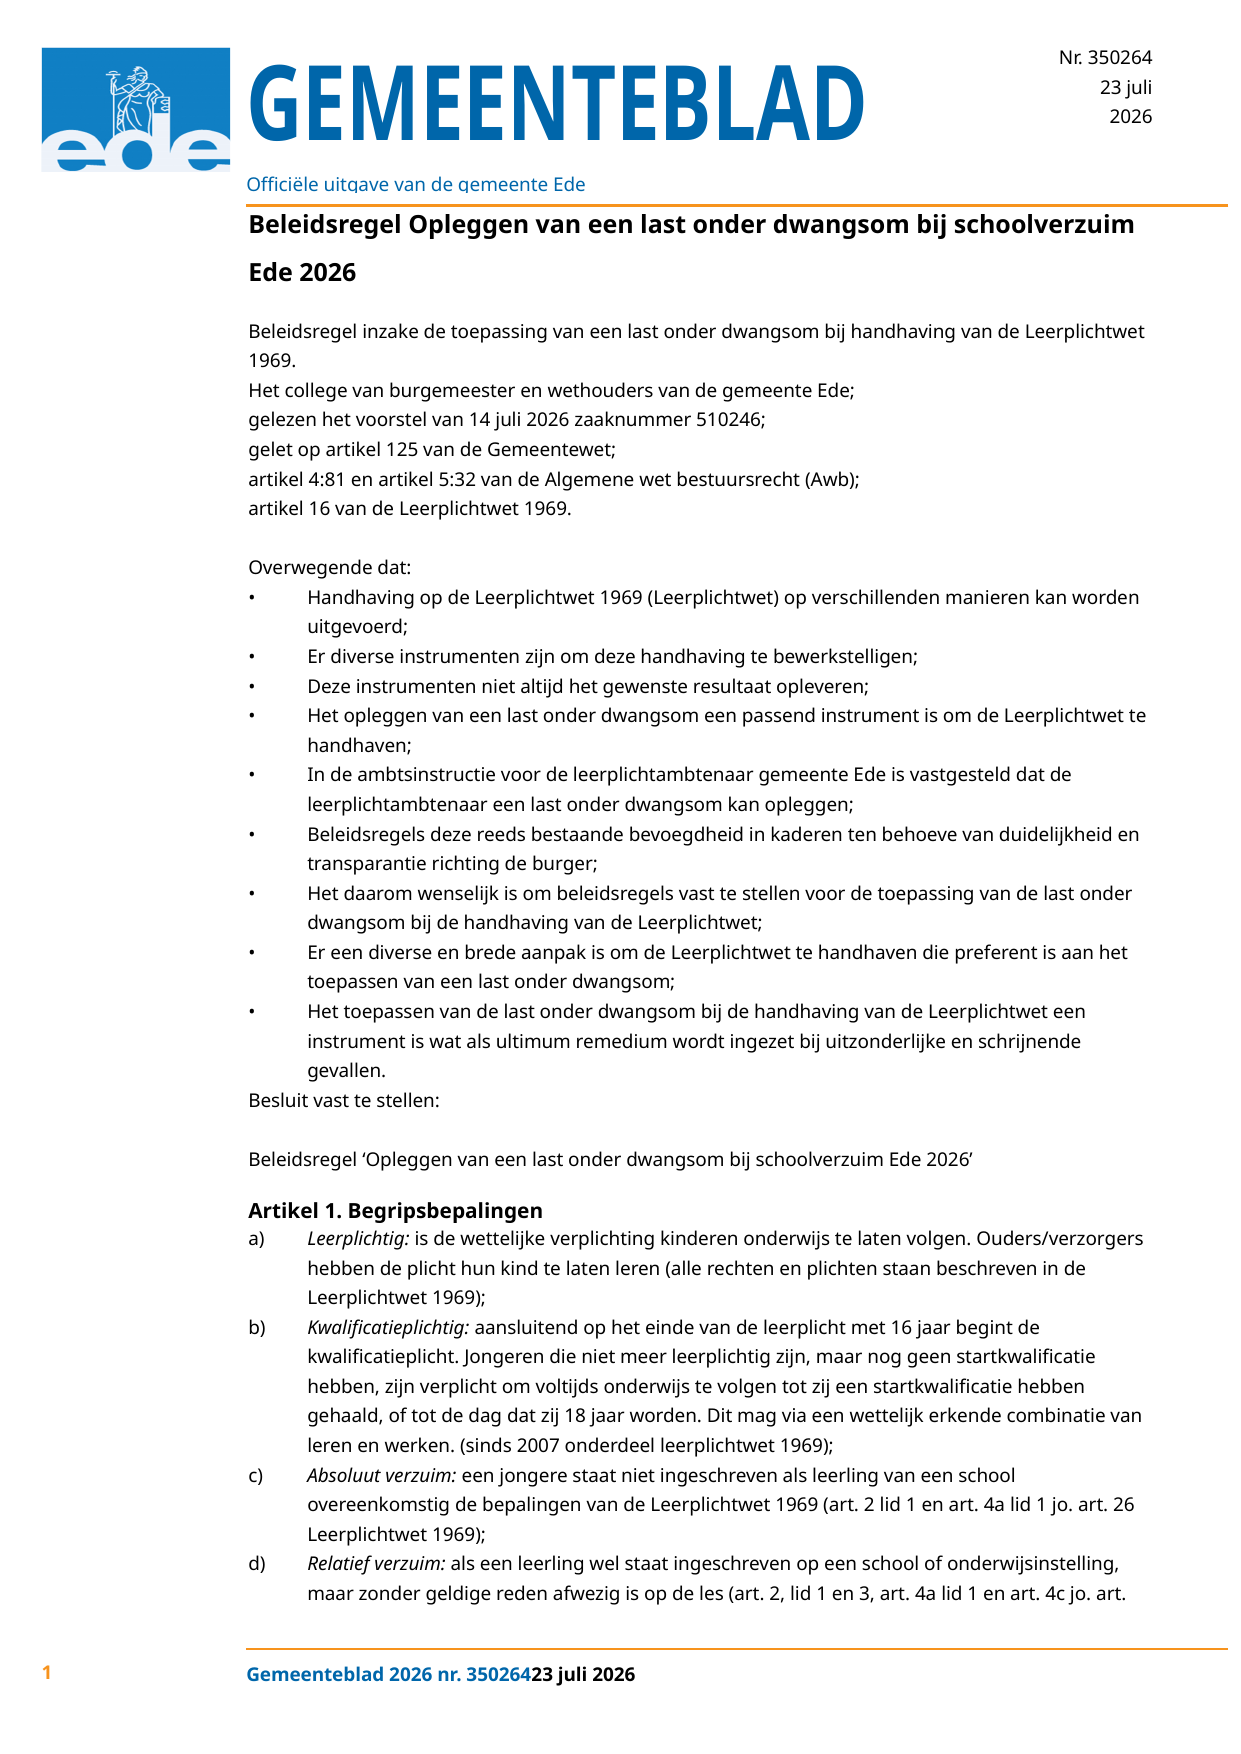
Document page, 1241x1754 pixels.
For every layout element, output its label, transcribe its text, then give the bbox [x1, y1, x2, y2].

list Het daarom wenselijk is om beleidsregels vast te stellen voor de toepassing van de last onder dwangsom bij de handhaving van de Leerplichtwet; [248, 880, 1152, 935]
list In de ambtsinstructie voor de leerplichtambtenaar gemeente Ede is vastgesteld dat de leerplichtambtenaar een last onder dwangsom kan opleggen; [248, 762, 1152, 817]
list Het toepassen van de last onder dwangsom bij de handhaving van de Leerplichtwet een instrument is wat als ultimum remedium wordt ingezet bij uitzonderlijke en schrijnende gevallen. [248, 998, 1152, 1083]
text Beleidsregel inzake de toepassing van een last onder dwangsom bij handhaving van de Leerplichtwet 1969. [248, 318, 1152, 373]
list Handhaving op de Leerplichtwet 1969 (Leerplichtwet) op verschillenden manieren kan worden uitgevoerd; [248, 584, 1152, 639]
list Absoluut verzuim: een jongere staat niet ingeschreven als leerling van een school overeenkomstig de bepalingen van de Leerplichtwet 1969 (art. 2 lid 1 en art. 4a lid 1 jo. art. 26 Leerplichtwet 1969); [248, 1462, 1152, 1547]
text Besluit vast te stellen: [248, 1087, 1152, 1113]
text artikel 16 van de Leerplichtwet 1969. [248, 495, 1152, 521]
text Beleidsregel ‘Opleggen van een last onder dwangsom bij schoolverzuim Ede 2026’ [248, 1146, 1152, 1172]
text Het college van burgemeester en wethouders van de gemeente Ede; [248, 377, 1152, 403]
list Beleidsregels deze reeds bestaande bevoegdheid in kaderen ten behoeve van duidelijkheid en transparantie richting de burger; [248, 821, 1152, 876]
list Er een diverse en brede aanpak is om de Leerplichtwet te handhaven die preferent is aan het toepassen van een last onder dwangsom; [248, 939, 1152, 994]
text Overwegende dat: [248, 554, 1152, 580]
list Leerplichtig: is de wettelijke verplichting kinderen onderwijs te laten volgen. Ouders/verzorgers hebben de plicht hun kind te laten leren (alle rechten en plichten staan beschreven in de Leerplichtwet 1969); [248, 1225, 1152, 1310]
text gelet op artikel 125 van de Gemeentewet; [248, 436, 1152, 462]
list Deze instrumenten niet altijd het gewenste resultaat opleveren; [248, 673, 1152, 699]
text gelezen het voorstel van 14 juli 2026 zaaknummer 510246; [248, 407, 1152, 432]
picture [41, 47, 231, 172]
text Artikel 1. Begripsbepalingen [248, 1197, 1152, 1225]
list Er diverse instrumenten zijn om deze handhaving te bewerkstelligen; [248, 643, 1152, 669]
text artikel 4:81 en artikel 5:32 van de Algemene wet bestuursrecht (Awb); [248, 466, 1152, 492]
list Het opleggen van een last onder dwangsom een passend instrument is om de Leerplichtwet te handhaven; [248, 702, 1152, 758]
list Kwalificatieplichtig: aansluitend op het einde van de leerplicht met 16 jaar begint de kwalificatieplicht. Jongeren die niet meer leerplichtig zijn, maar nog geen startkwalificatie hebben, zijn verplicht om voltijds onderwijs te volgen tot zij een startkwalificatie hebben gehaald, of tot de dag dat zij 18 jaar worden. Dit mag via een wettelijk erkende combinatie van leren en werken. (sinds 2007 onderdeel leerplichtwet 1969); [248, 1314, 1152, 1458]
list Relatief verzuim: als een leerling wel staat ingeschreven op een school of onderwijsinstelling, maar zonder geldige reden afwezig is op de les (art. 2, lid 1 en 3, art. 4a lid 1 en art. 4c jo. art. [248, 1551, 1152, 1606]
text Beleidsregel Opleggen van een last onder dwangsom bij schoolverzuim Ede 2026 [248, 207, 1152, 288]
